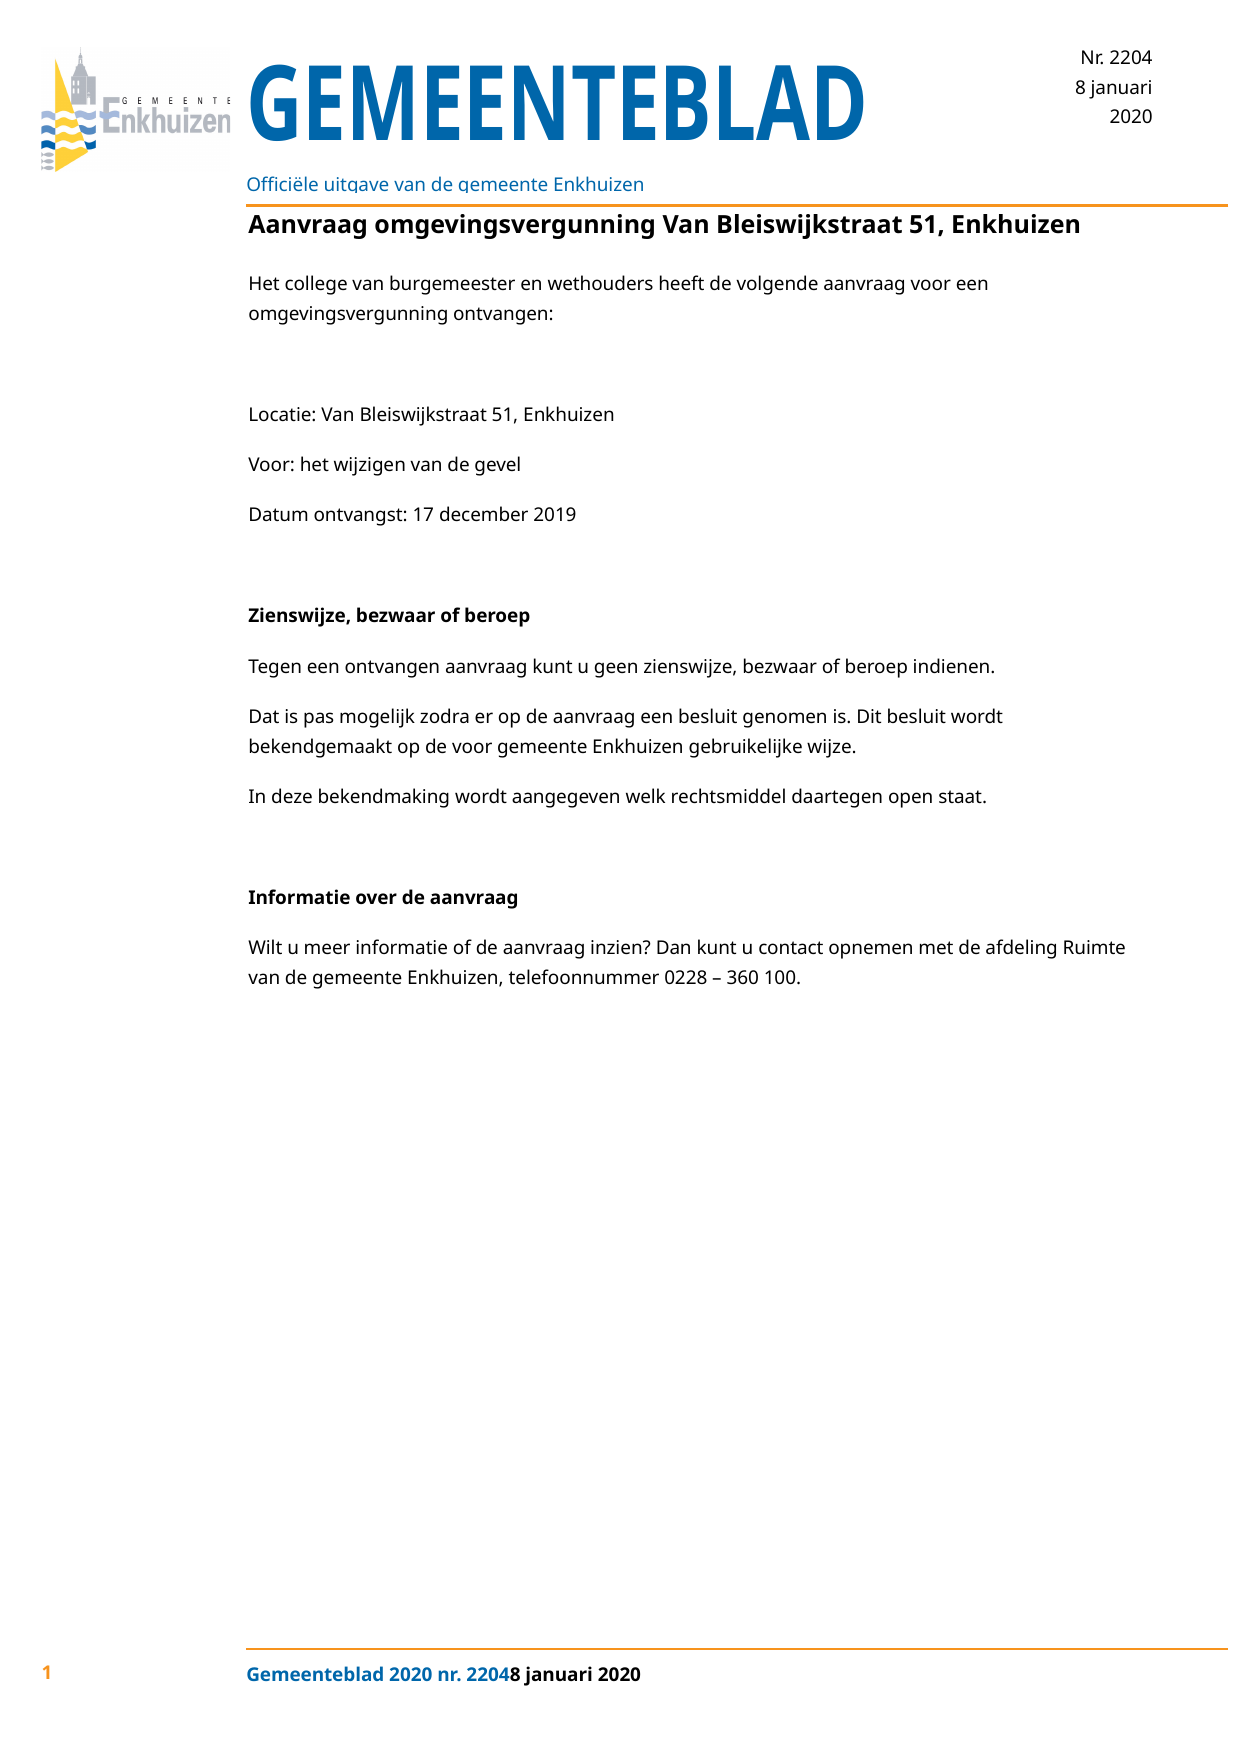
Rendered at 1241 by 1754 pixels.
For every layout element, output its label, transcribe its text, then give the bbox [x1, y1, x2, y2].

text Dat is pas mogelijk zodra er op de aanvraag een besluit genomen is. Dit besluit wordt bekendgemaakt op de voor gemeente Enkhuizen gebruikelijke wijze. [248, 703, 1152, 758]
text Wilt u meer informatie of de aanvraag inzien? Dan kunt u contact opnemen met de afdeling Ruimte van de gemeente Enkhuizen, telefoonnummer 0228 – 360 100. [248, 934, 1152, 990]
text Informatie over de aanvraag [248, 884, 1152, 910]
text In deze bekendmaking wordt aangegeven welk rechtsmiddel daartegen open staat. [248, 783, 1152, 809]
text Datum ontvangst: 17 december 2019 [248, 502, 1152, 527]
text Het college van burgemeester en wethouders heeft de volgende aanvraag voor een omgevingsvergunning ontvangen: [248, 270, 1152, 326]
text Aanvraag omgevingsvergunning Van Bleiswijkstraat 51, Enkhuizen [248, 207, 1152, 241]
text Tegen een ontvangen aanvraag kunt u geen zienswijze, bezwaar of beroep indienen. [248, 653, 1152, 678]
picture [41, 47, 231, 172]
text Voor: het wijzigen van de gevel [248, 451, 1152, 477]
text Locatie: Van Bleiswijkstraat 51, Enkhuizen [248, 401, 1152, 426]
text Zienswijze, bezwaar of beroep [248, 602, 1152, 628]
